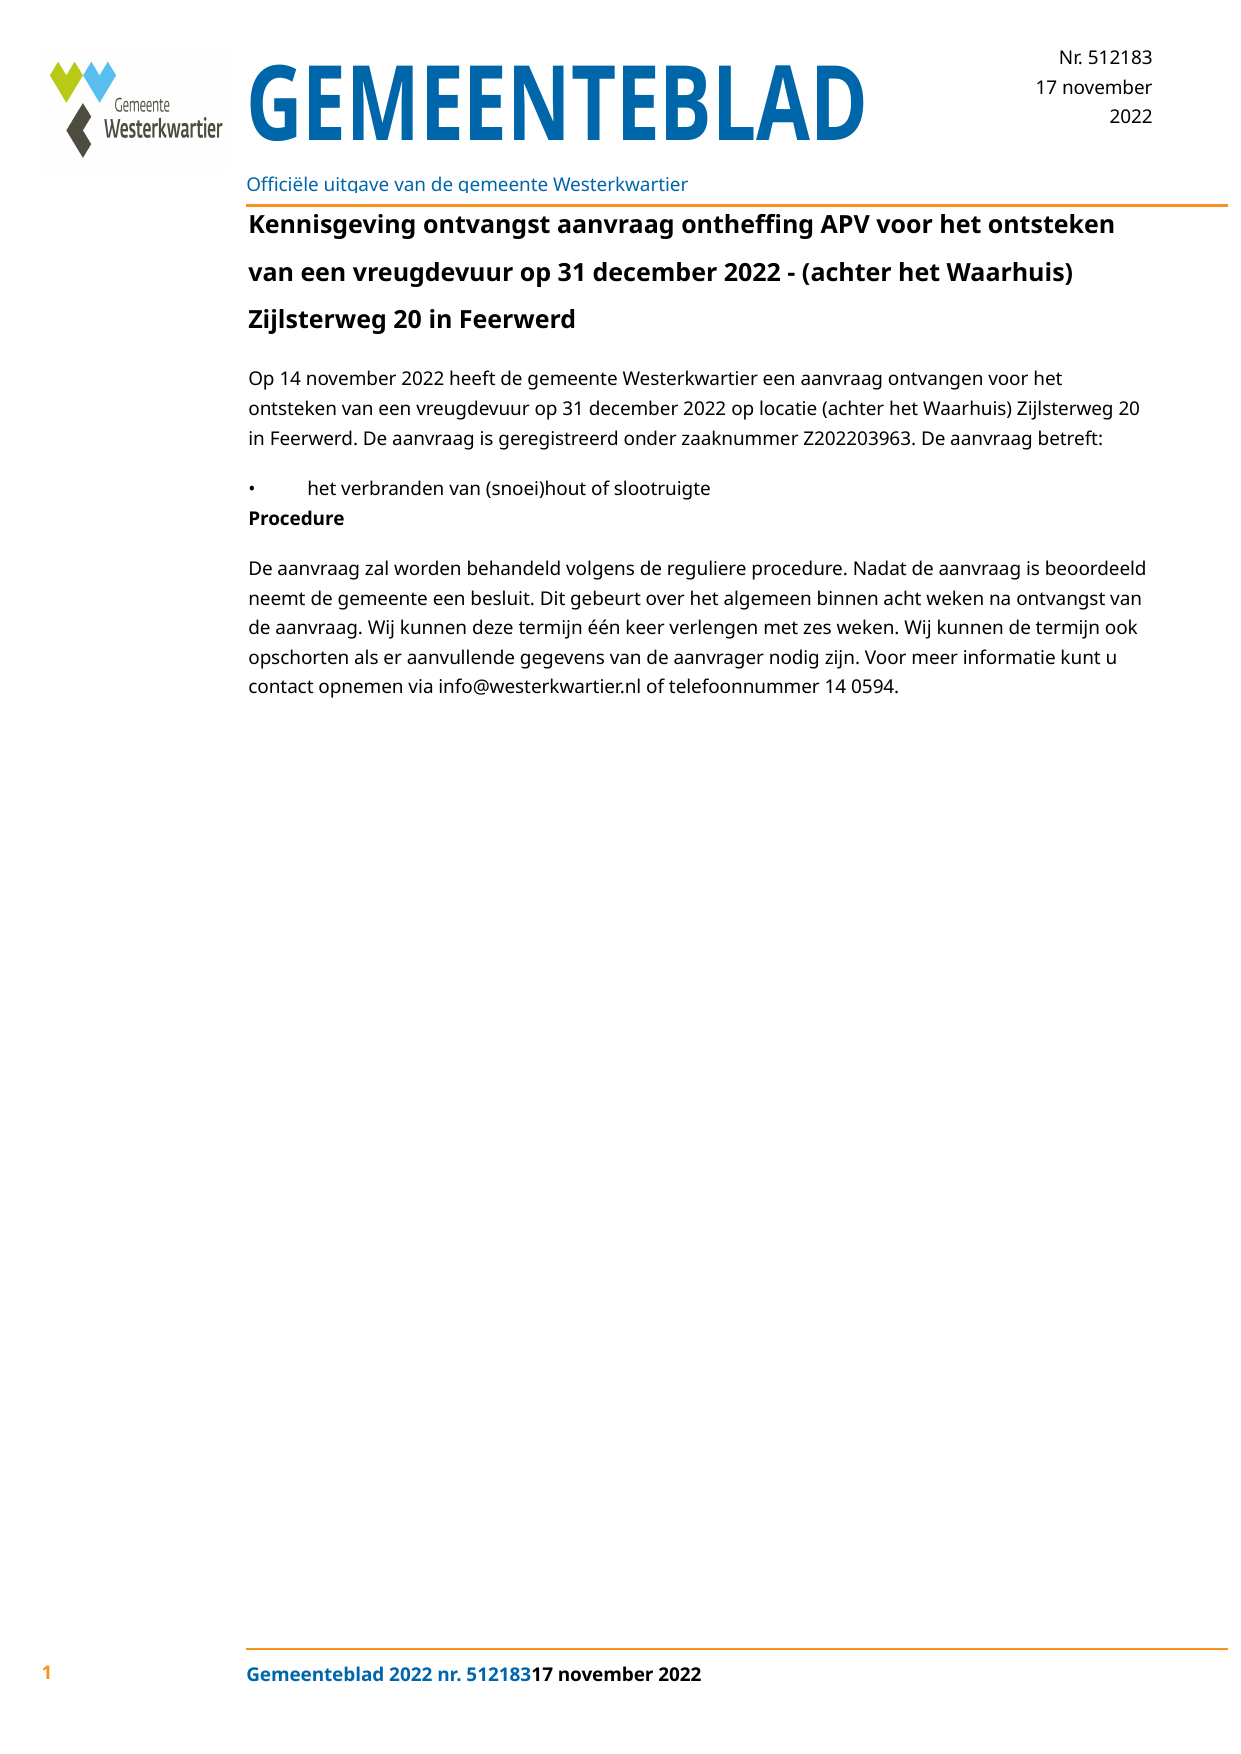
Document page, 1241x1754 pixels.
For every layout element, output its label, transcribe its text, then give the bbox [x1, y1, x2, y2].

text Op 14 november 2022 heeft de gemeente Westerkwartier een aanvraag ontvangen voor het ontsteken van een vreugdevuur op 31 december 2022 op locatie (achter het Waarhuis) Zijlsterweg 20 in Feerwerd. De aanvraag is geregistreerd onder zaaknummer Z202203963. De aanvraag betreft: [248, 366, 1152, 450]
picture [41, 47, 231, 172]
text Procedure [248, 505, 1152, 530]
text De aanvraag zal worden behandeld volgens de reguliere procedure. Nadat de aanvraag is beoordeeld neemt de gemeente een besluit. Dit gebeurt over het algemeen binnen acht weken na ontvangst van de aanvraag. Wij kunnen deze termijn één keer verlengen met zes weken. Wij kunnen de termijn ook opschorten als er aanvullende gegevens van de aanvrager nodig zijn. Voor meer informatie kunt u contact opnemen via info@westerkwartier.nl of telefoonnummer 14 0594. [248, 555, 1152, 699]
text Kennisgeving ontvangst aanvraag ontheffing APV voor het ontsteken van een vreugdevuur op 31 december 2022 - (achter het Waarhuis) Zijlsterweg 20 in Feerwerd [248, 207, 1152, 336]
list het verbranden van (snoei)hout of slootruigte [248, 475, 1152, 501]
